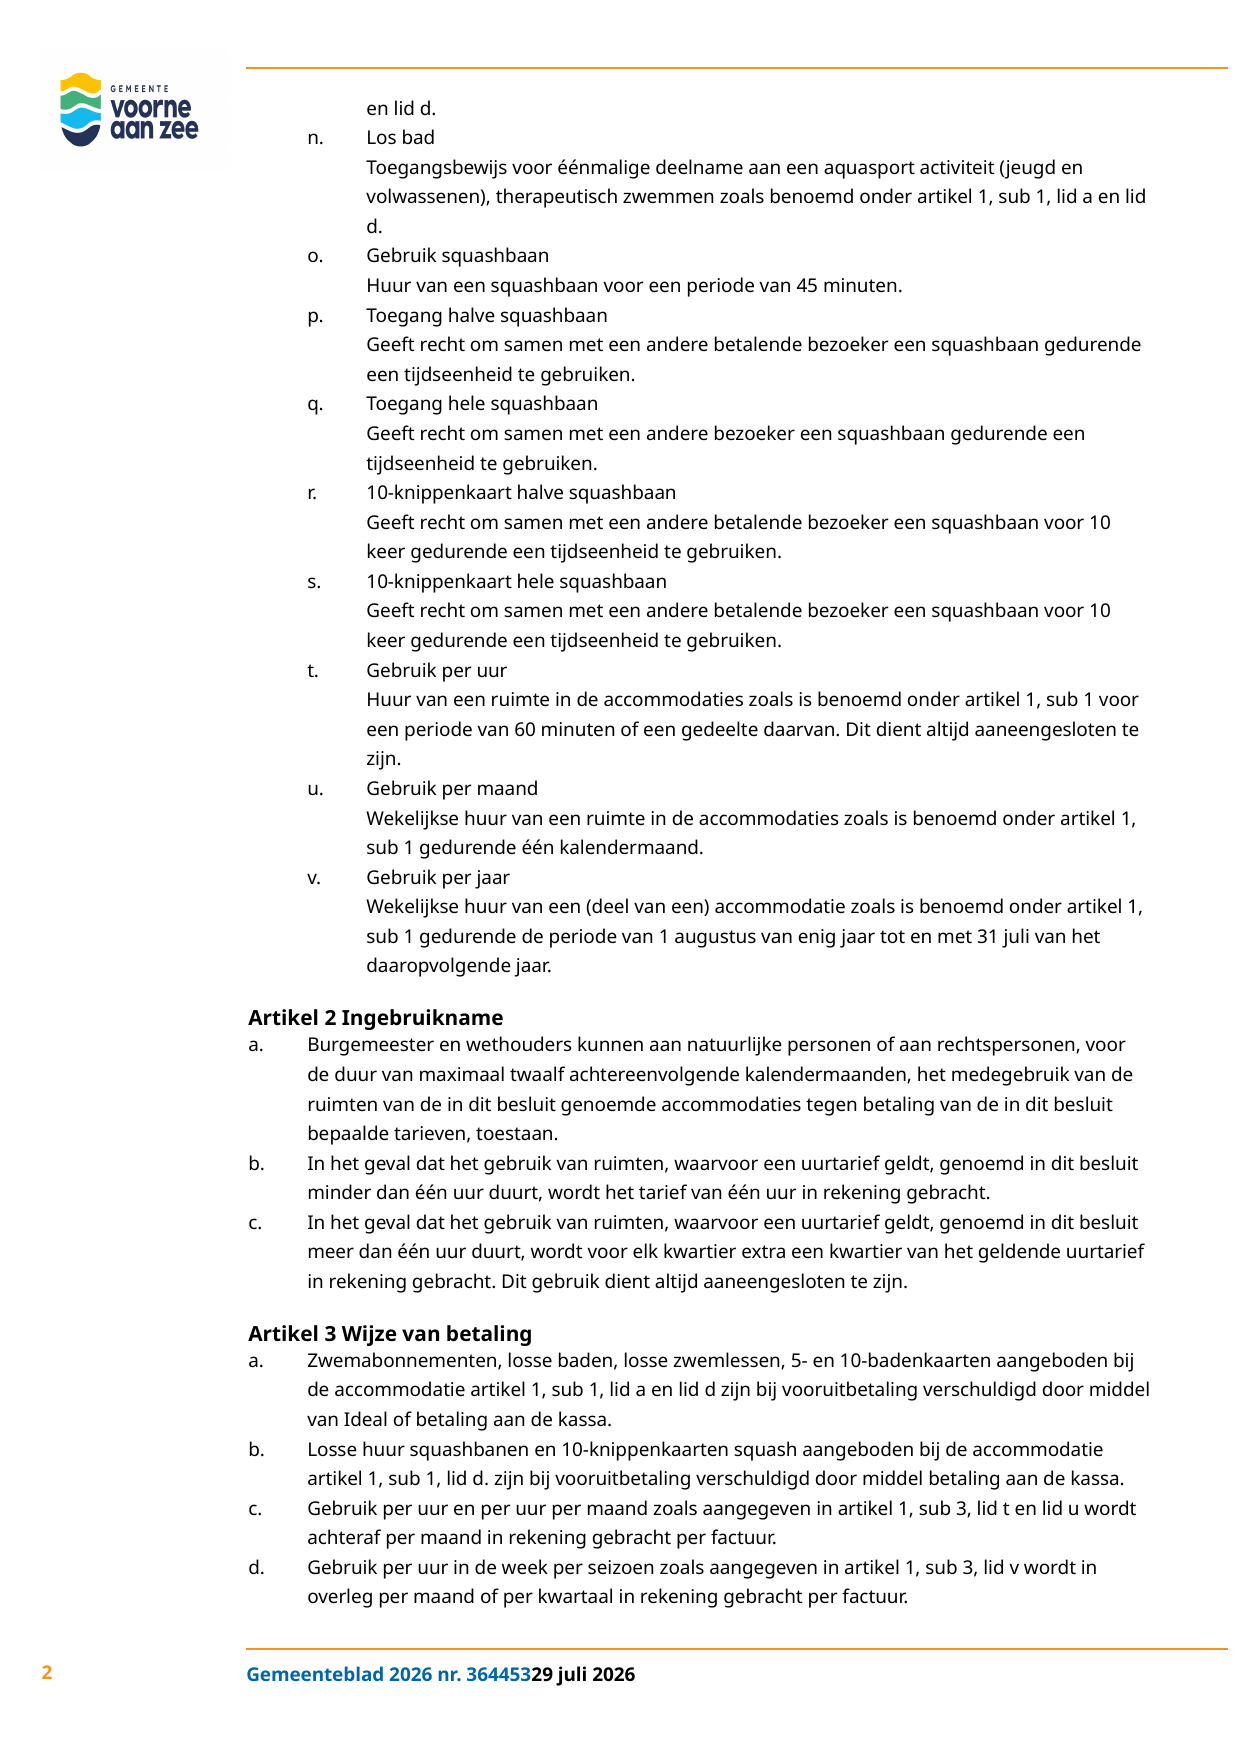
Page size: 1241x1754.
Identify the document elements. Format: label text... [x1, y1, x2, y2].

list Geeft recht om samen met een andere bezoeker een squashbaan gedurende een tijdseenheid te gebruiken. [307, 420, 1152, 476]
text Artikel 2 Ingebruikname [248, 1003, 1152, 1032]
list Burgemeester en wethouders kunnen aan natuurlijke personen of aan rechtspersonen, voor de duur van maximaal twaalf achtereenvolgende kalendermaanden, het medegebruik van de ruimten van de in dit besluit genoemde accommodaties tegen betaling van de in dit besluit bepaalde tarieven, toestaan. [248, 1032, 1152, 1146]
list In het geval dat het gebruik van ruimten, waarvoor een uurtarief geldt, genoemd in dit besluit minder dan één uur duurt, wordt het tarief van één uur in rekening gebracht. [248, 1150, 1152, 1205]
list Wekelijkse huur van een ruimte in de accommodaties zoals is benoemd onder artikel 1, sub 1 gedurende één kalendermaand. [307, 805, 1152, 860]
list Losse huur squashbanen en 10-knippenkaarten squash aangeboden bij de accommodatie artikel 1, sub 1, lid d. zijn bij vooruitbetaling verschuldigd door middel betaling aan de kassa. [248, 1436, 1152, 1491]
list Zwemabonnementen, losse baden, losse zwemlessen, 5- en 10-badenkaarten aangeboden bij de accommodatie artikel 1, sub 1, lid a en lid d zijn bij vooruitbetaling verschuldigd door middel van Ideal of betaling aan de kassa. [248, 1347, 1152, 1432]
list Gebruik per uur in de week per seizoen zoals aangegeven in artikel 1, sub 3, lid v wordt in overleg per maand of per kwartaal in rekening gebracht per factuur. [248, 1554, 1152, 1609]
list Los bad [307, 124, 1152, 150]
list Toegang hele squashbaan [307, 391, 1152, 416]
list Toegang halve squashbaan [307, 302, 1152, 328]
list Gebruik per maand [307, 775, 1152, 801]
list Toegangsbewijs voor éénmalige deelname aan een aquasport activiteit (jeugd en volwassenen), therapeutisch zwemmen zoals benoemd onder artikel 1, sub 1, lid a en lid d. [307, 154, 1152, 239]
list Gebruik per uur en per uur per maand zoals aangegeven in artikel 1, sub 3, lid t en lid u wordt achteraf per maand in rekening gebracht per factuur. [248, 1495, 1152, 1550]
list 10-knippenkaart hele squashbaan [307, 568, 1152, 594]
list Geeft recht om samen met een andere betalende bezoeker een squashbaan voor 10 keer gedurende een tijdseenheid te gebruiken. [307, 598, 1152, 653]
list Geeft recht om samen met een andere betalende bezoeker een squashbaan voor 10 keer gedurende een tijdseenheid te gebruiken. [307, 509, 1152, 564]
list Wekelijkse huur van een (deel van een) accommodatie zoals is benoemd onder artikel 1, sub 1 gedurende de periode van 1 augustus van enig jaar tot en met 31 juli van het daaropvolgende jaar. [307, 893, 1152, 978]
list Gebruik per uur [307, 657, 1152, 683]
list Gebruik squashbaan [307, 243, 1152, 268]
list Gebruik per jaar [307, 864, 1152, 890]
picture [41, 47, 231, 172]
list 10-knippenkaart halve squashbaan [307, 479, 1152, 505]
list In het geval dat het gebruik van ruimten, waarvoor een uurtarief geldt, genoemd in dit besluit meer dan één uur duurt, wordt voor elk kwartier extra een kwartier van het geldende uurtarief in rekening gebracht. Dit gebruik dient altijd aaneengesloten te zijn. [248, 1209, 1152, 1294]
list Geeft recht om samen met een andere betalende bezoeker een squashbaan gedurende een tijdseenheid te gebruiken. [307, 331, 1152, 387]
list en lid d. [307, 95, 1152, 121]
list Huur van een ruimte in de accommodaties zoals is benoemd onder artikel 1, sub 1 voor een periode van 60 minuten of een gedeelte daarvan. Dit dient altijd aaneengesloten te zijn. [307, 686, 1152, 771]
list Huur van een squashbaan voor een periode van 45 minuten. [307, 272, 1152, 298]
text Artikel 3 Wijze van betaling [248, 1319, 1152, 1347]
